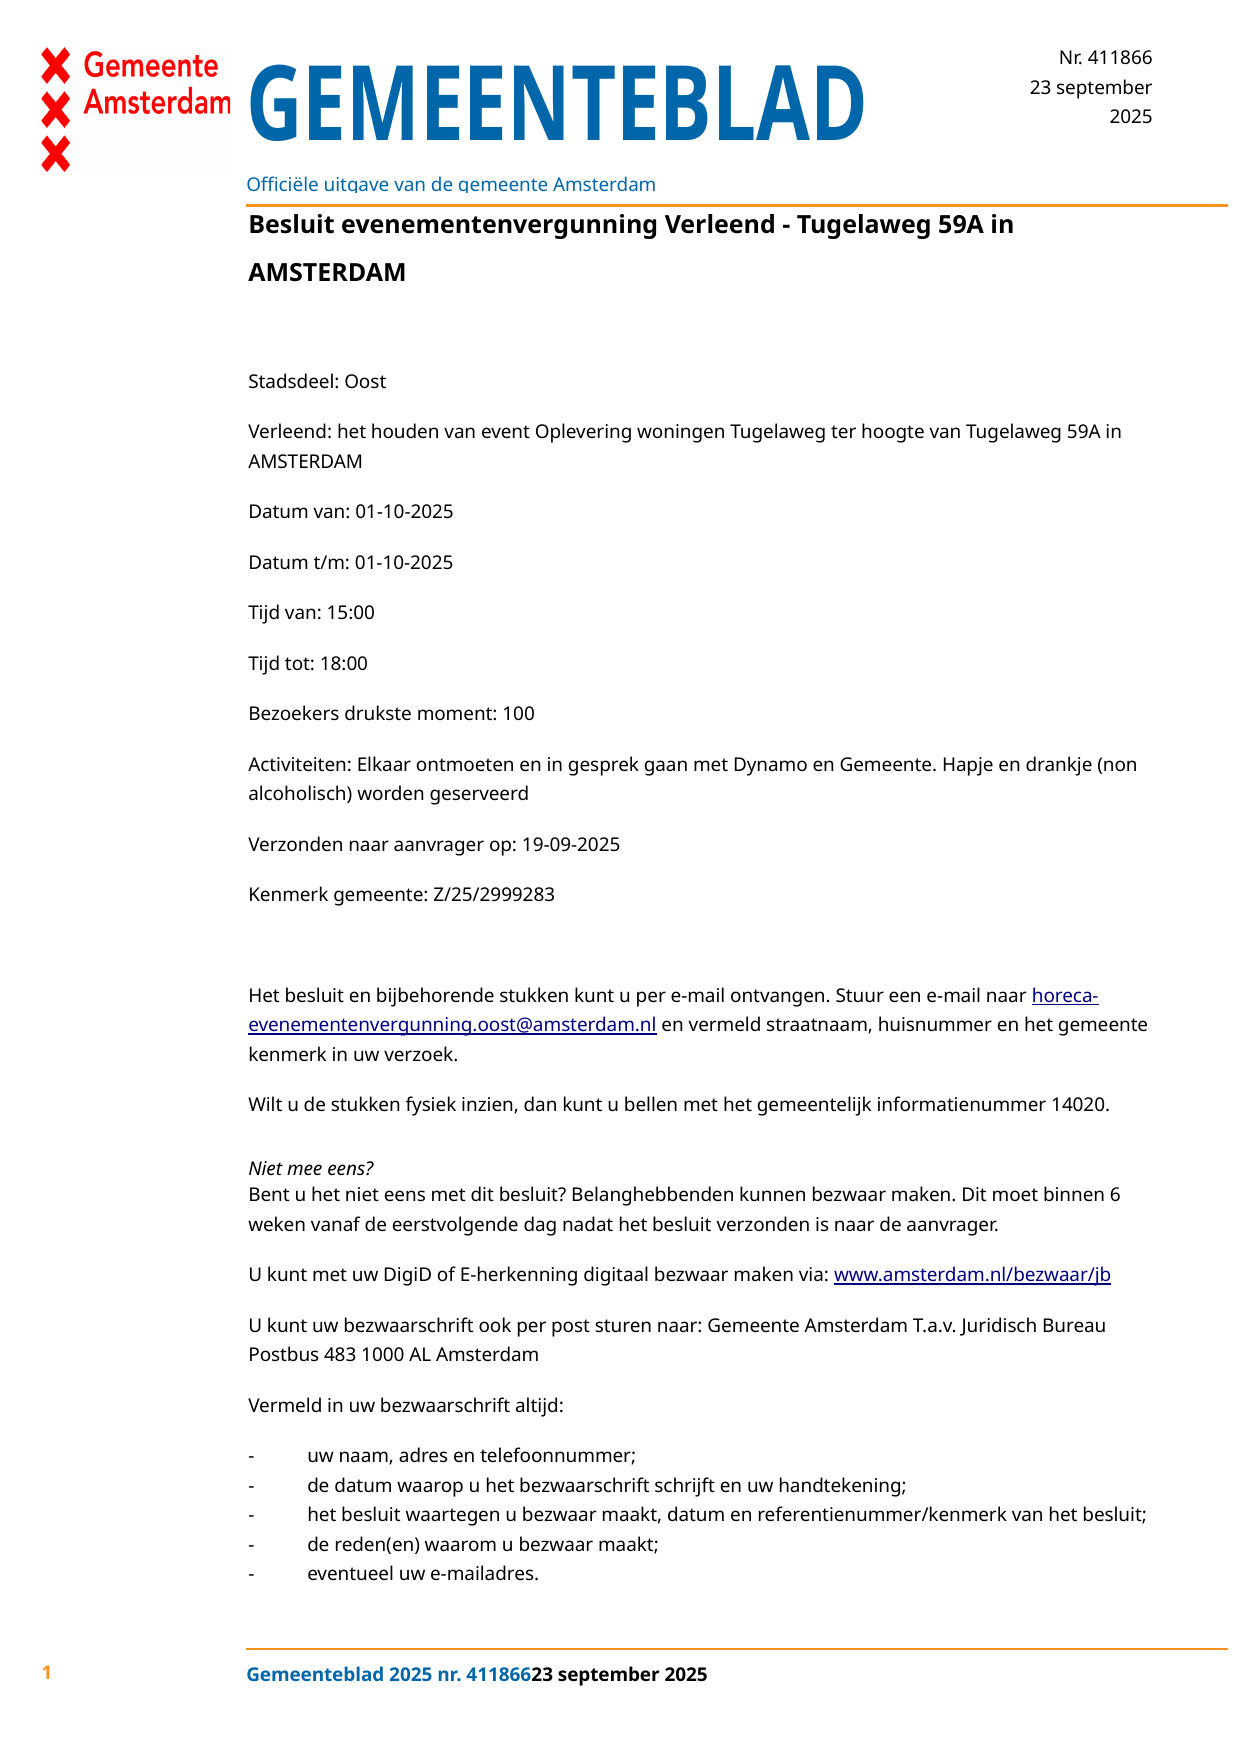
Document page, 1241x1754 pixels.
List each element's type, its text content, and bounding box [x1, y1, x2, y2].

list de datum waarop u het bezwaarschrift schrijft en uw handtekening; [248, 1472, 1152, 1497]
text Datum van: 01-10-2025 [248, 499, 1152, 524]
text Kenmerk gemeente: Z/25/2999283 [248, 881, 1152, 907]
text Datum t/m: 01-10-2025 [248, 549, 1152, 575]
text Verleend: het houden van event Oplevering woningen Tugelaweg ter hoogte van Tugelaweg 59A in AMSTERDAM [248, 419, 1152, 474]
text Stadsdeel: Oost [248, 368, 1152, 394]
text Tijd tot: 18:00 [248, 650, 1152, 676]
text Wilt u de stukken fysiek inzien, dan kunt u bellen met het gemeentelijk informatienummer 14020. [248, 1092, 1152, 1117]
text Activiteiten: Elkaar ontmoeten en in gesprek gaan met Dynamo en Gemeente. Hapje en drankje (non alcoholisch) worden geserveerd [248, 751, 1152, 806]
list uw naam, adres en telefoonnummer; [248, 1442, 1152, 1468]
list eventueel uw e-mailadres. [248, 1561, 1152, 1586]
text U kunt uw bezwaarschrift ook per post sturen naar: Gemeente Amsterdam T.a.v. Juridisch Bureau Postbus 483 1000 AL Amsterdam [248, 1312, 1152, 1367]
text Tijd van: 15:00 [248, 599, 1152, 625]
text Het besluit en bijbehorende stukken kunt u per e-mail ontvangen. Stuur een e-mail naar horeca-evenementenvergunning.oost@amsterdam.nl en vermeld straatnaam, huisnummer en het gemeente kenmerk in uw verzoek. [248, 982, 1152, 1067]
text U kunt met uw DigiD of E-herkenning digitaal bezwaar maken via: www.amsterdam.nl/bezwaar/jb [248, 1261, 1152, 1287]
list het besluit waartegen u bezwaar maakt, datum en referentienummer/kenmerk van het besluit; [248, 1501, 1152, 1527]
picture [41, 47, 231, 172]
text Bezoekers drukste moment: 100 [248, 700, 1152, 726]
text Niet mee eens? [248, 1156, 1152, 1181]
text Besluit evenementenvergunning Verleend - Tugelaweg 59A in AMSTERDAM [248, 207, 1152, 288]
text Bent u het niet eens met dit besluit? Belanghebbenden kunnen bezwaar maken. Dit moet binnen 6 weken vanaf de eerstvolgende dag nadat het besluit verzonden is naar de aanvrager. [248, 1181, 1152, 1237]
text Verzonden naar aanvrager op: 19-09-2025 [248, 831, 1152, 857]
text Vermeld in uw bezwaarschrift altijd: [248, 1392, 1152, 1417]
list de reden(en) waarom u bezwaar maakt; [248, 1531, 1152, 1557]
